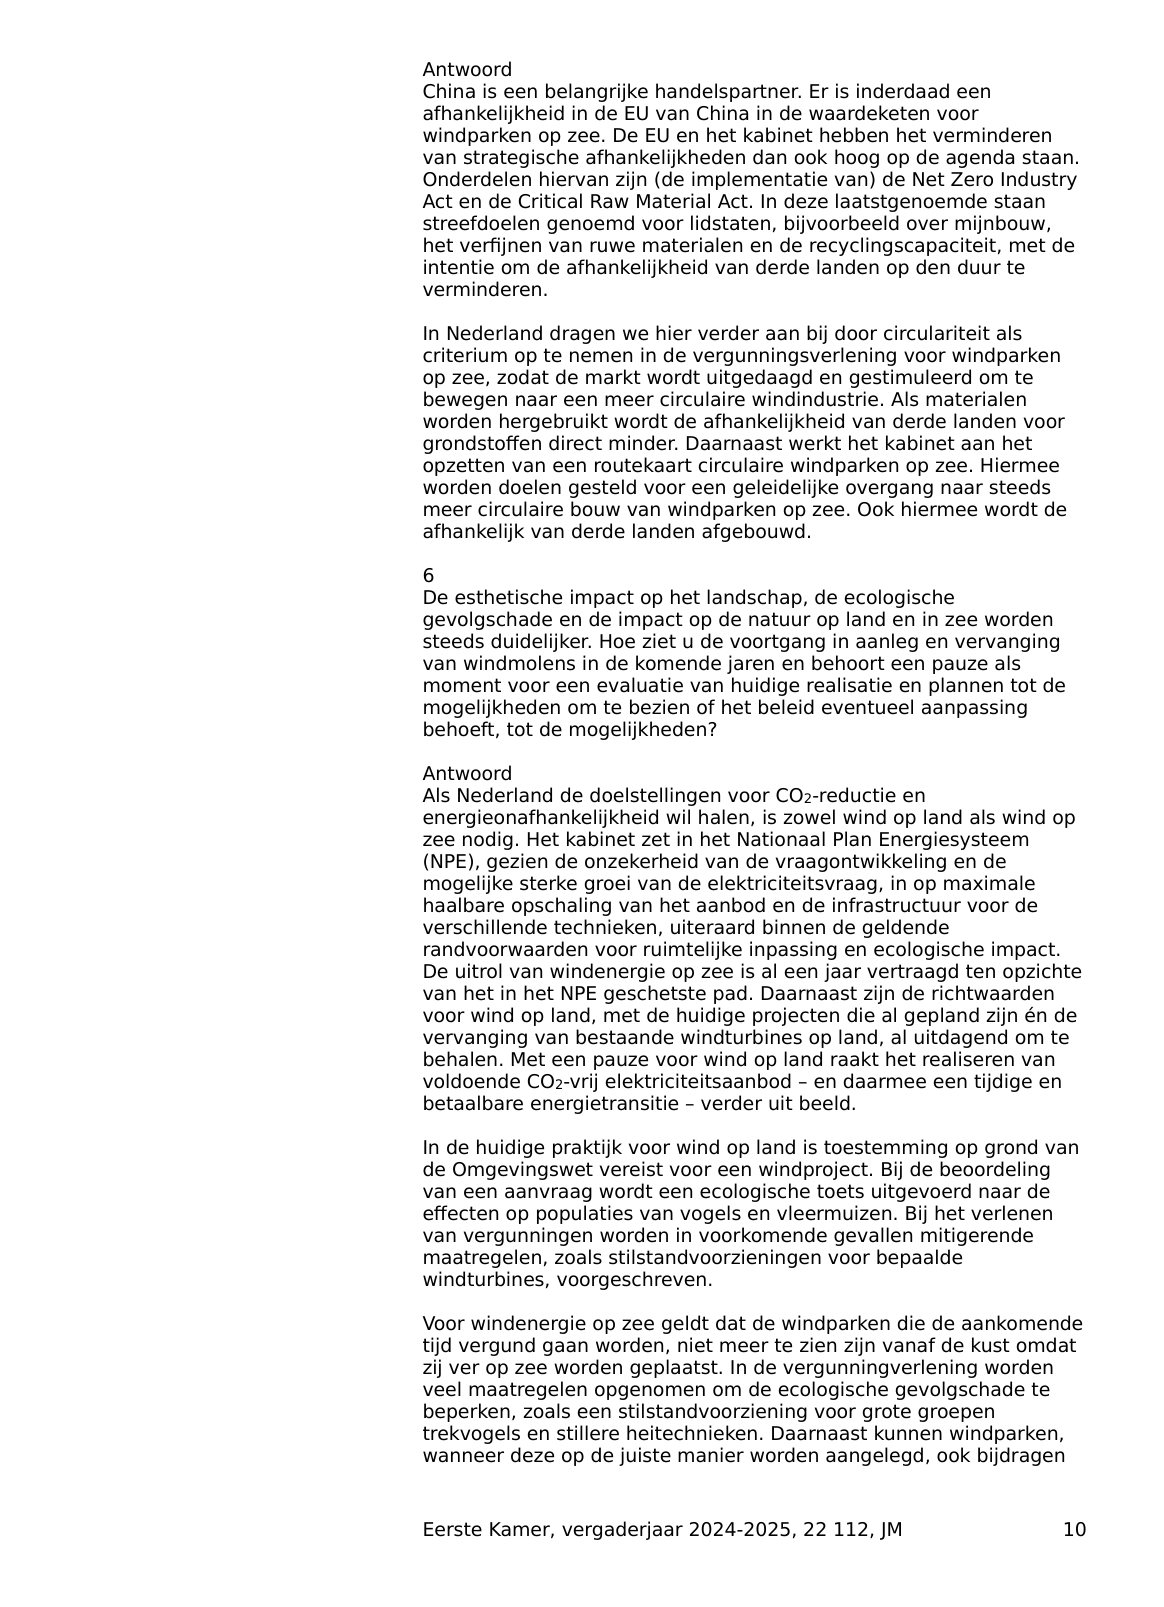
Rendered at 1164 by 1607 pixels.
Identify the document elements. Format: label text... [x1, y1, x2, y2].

text 6 [422, 565, 1087, 587]
text China is een belangrijke handelspartner. Er is inderdaad een afhankelijkheid in de EU van China in de waardeketen voor windparken op zee. De EU en het kabinet hebben het verminderen van strategische afhankelijkheden dan ook hoog op de agenda staan. Onderdelen hiervan zijn (de implementatie van) de Net Zero Industry Act en de Critical Raw Material Act. In deze laatstgenoemde staan streefdoelen genoemd voor lidstaten, bijvoorbeeld over mijnbouw, het verfijnen van ruwe materialen en de recyclingscapaciteit, met de intentie om de afhankelijkheid van derde landen op den duur te verminderen. [422, 81, 1087, 301]
text De esthetische impact op het landschap, de ecologische gevolgschade en de impact op de natuur op land en in zee worden steeds duidelijker. Hoe ziet u de voortgang in aanleg en vervanging van windmolens in de komende jaren en behoort een pauze als moment voor een evaluatie van huidige realisatie en plannen tot de mogelijkheden om te bezien of het beleid eventueel aanpassing behoeft, tot de mogelijkheden? [422, 587, 1087, 741]
text Als Nederland de doelstellingen voor CO2-reductie en energieonafhankelijkheid wil halen, is zowel wind op land als wind op zee nodig. Het kabinet zet in het Nationaal Plan Energiesysteem (NPE), gezien de onzekerheid van de vraagontwikkeling en de mogelijke sterke groei van de elektriciteitsvraag, in op maximale haalbare opschaling van het aanbod en de infrastructuur voor de verschillende technieken, uiteraard binnen de geldende randvoorwaarden voor ruimtelijke inpassing en ecologische impact. De uitrol van windenergie op zee is al een jaar vertraagd ten opzichte van het in het NPE geschetste pad. Daarnaast zijn de richtwaarden voor wind op land, met de huidige projecten die al gepland zijn én de vervanging van bestaande windturbines op land, al uitdagend om te behalen. Met een pauze voor wind op land raakt het realiseren van voldoende CO2-vrij elektriciteitsaanbod – en daarmee een tijdige en betaalbare energietransitie – verder uit beeld. [422, 785, 1087, 1115]
text Voor windenergie op zee geldt dat de windparken die de aankomende tijd vergund gaan worden, niet meer te zien zijn vanaf de kust omdat zij ver op zee worden geplaatst. In de vergunningverlening worden veel maatregelen opgenomen om de ecologische gevolgschade te beperken, zoals een stilstandvoorziening voor grote groepen trekvogels en stillere heitechnieken. Daarnaast kunnen windparken, wanneer deze op de juiste manier worden aangelegd, ook bijdragen [422, 1313, 1087, 1467]
text Antwoord [422, 59, 1087, 81]
text In Nederland dragen we hier verder aan bij door circulariteit als criterium op te nemen in de vergunningsverlening voor windparken op zee, zodat de markt wordt uitgedaagd en gestimuleerd om te bewegen naar een meer circulaire windindustrie. Als materialen worden hergebruikt wordt de afhankelijkheid van derde landen voor grondstoffen direct minder. Daarnaast werkt het kabinet aan het opzetten van een routekaart circulaire windparken op zee. Hiermee worden doelen gesteld voor een geleidelijke overgang naar steeds meer circulaire bouw van windparken op zee. Ook hiermee wordt de afhankelijk van derde landen afgebouwd. [422, 323, 1087, 543]
text In de huidige praktijk voor wind op land is toestemming op grond van de Omgevingswet vereist voor een windproject. Bij de beoordeling van een aanvraag wordt een ecologische toets uitgevoerd naar de effecten op populaties van vogels en vleermuizen. Bij het verlenen van vergunningen worden in voorkomende gevallen mitigerende maatregelen, zoals stilstandvoorzieningen voor bepaalde windturbines, voorgeschreven. [422, 1137, 1087, 1291]
text Antwoord [422, 763, 1087, 785]
